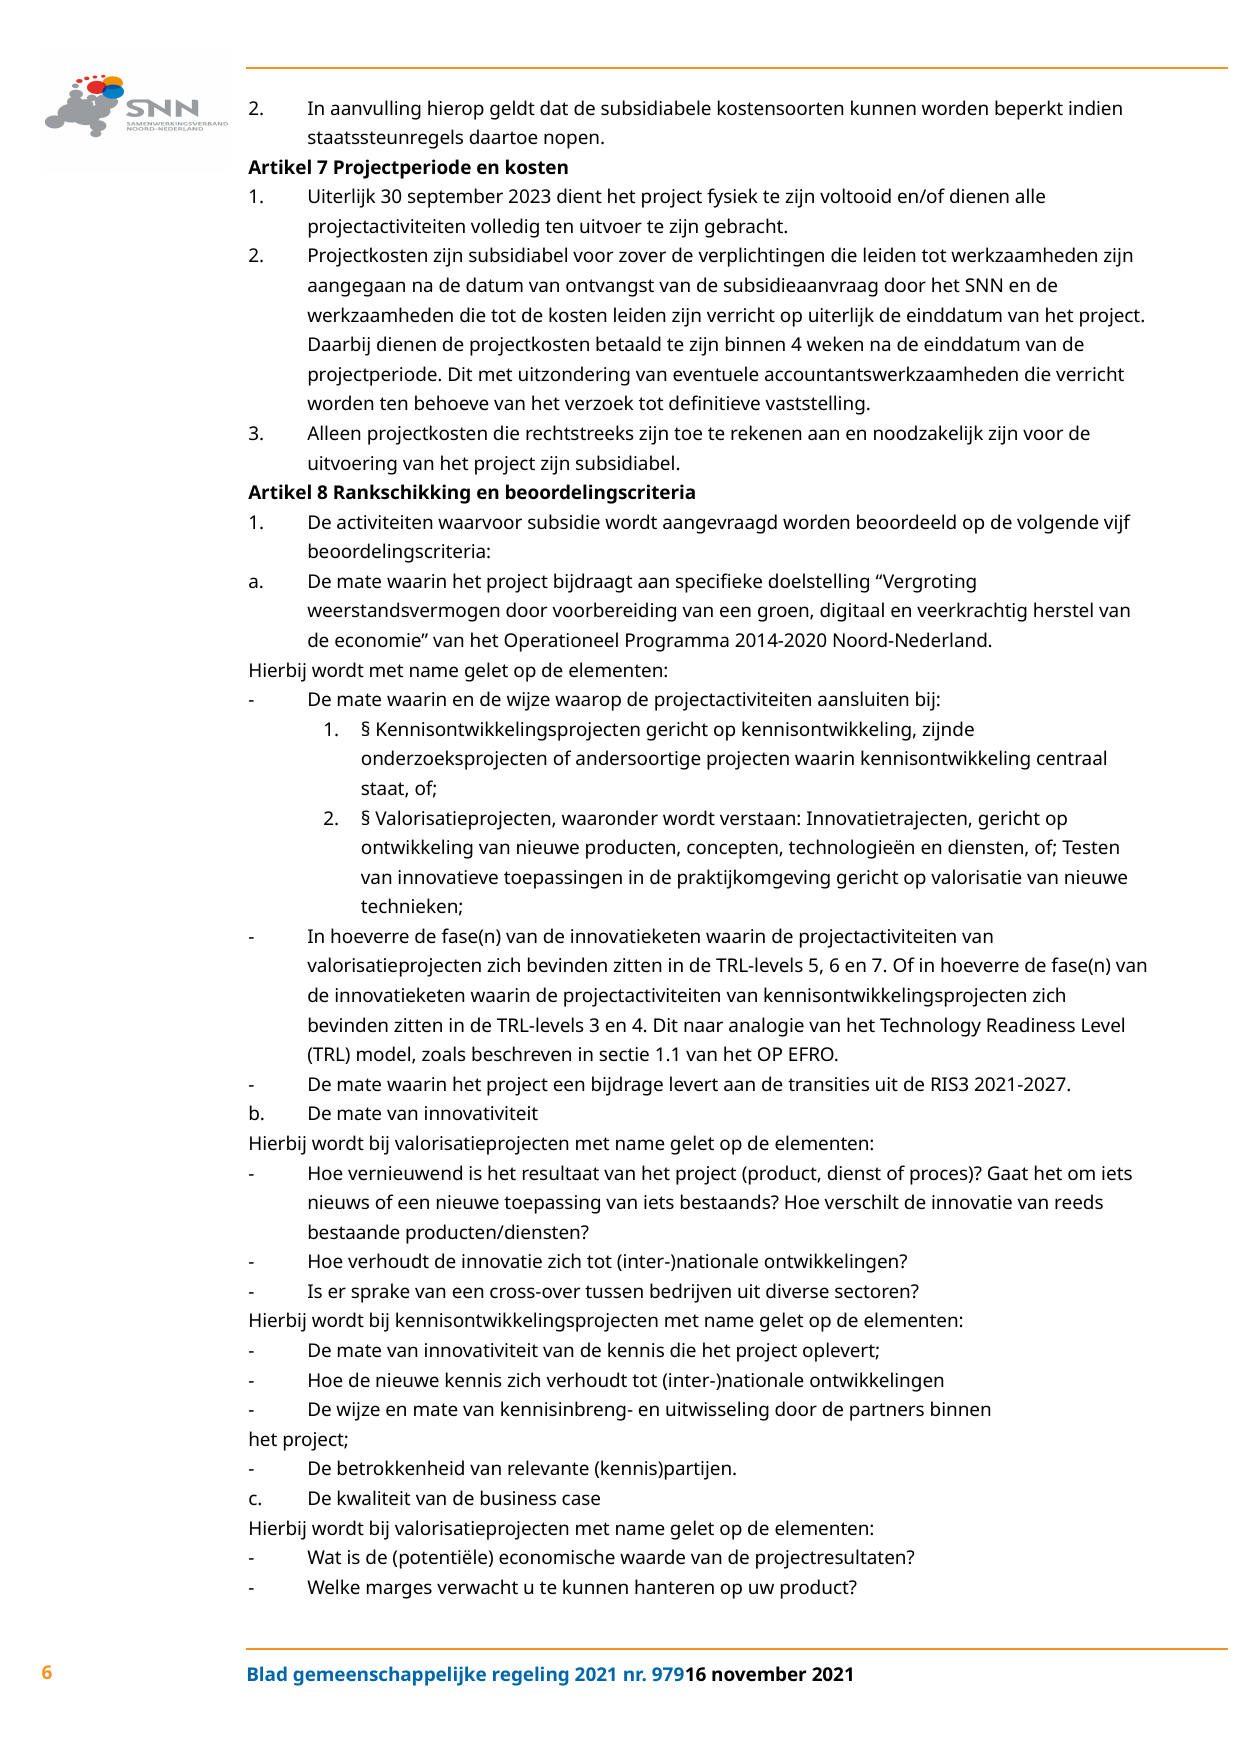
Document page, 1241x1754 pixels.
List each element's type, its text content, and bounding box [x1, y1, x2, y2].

list De wijze en mate van kennisinbreng- en uitwisseling door de partners binnen [248, 1396, 1152, 1422]
list In aanvulling hierop geldt dat de subsidiabele kostensoorten kunnen worden beperkt indien staatssteunregels daartoe nopen. [248, 95, 1152, 150]
picture [41, 47, 231, 172]
list De mate waarin het project een bijdrage levert aan de transities uit de RIS3 2021-2027. [248, 1071, 1152, 1097]
list Wat is de (potentiële) economische waarde van de projectresultaten? [248, 1544, 1152, 1570]
list De mate waarin het project bijdraagt aan specifieke doelstelling “Vergroting weerstandsvermogen door voorbereiding van een groen, digitaal en veerkrachtig herstel van de economie” van het Operationeel Programma 2014-2020 Noord-Nederland. [248, 568, 1152, 653]
text het project; [248, 1426, 1152, 1452]
list De kwaliteit van de business case [248, 1485, 1152, 1511]
list Hoe vernieuwend is het resultaat van het project (product, dienst of proces)? Gaat het om iets nieuws of een nieuwe toepassing van iets bestaands? Hoe verschilt de innovatie van reeds bestaande producten/diensten? [248, 1160, 1152, 1245]
text Hierbij wordt met name gelet op de elementen: [248, 657, 1152, 683]
list Alleen projectkosten die rechtstreeks zijn toe te rekenen aan en noodzakelijk zijn voor de uitvoering van het project zijn subsidiabel. [248, 420, 1152, 476]
list De mate van innovativiteit [248, 1101, 1152, 1126]
text Hierbij wordt bij kennisontwikkelingsprojecten met name gelet op de elementen: [248, 1308, 1152, 1333]
list Uiterlijk 30 september 2023 dient het project fysiek te zijn voltooid en/of dienen alle projectactiviteiten volledig ten uitvoer te zijn gebracht. [248, 183, 1152, 239]
text Hierbij wordt bij valorisatieprojecten met name gelet op de elementen: [248, 1515, 1152, 1541]
list De mate waarin en de wijze waarop de projectactiviteiten aansluiten bij: [248, 686, 1152, 712]
list § Valorisatieprojecten, waaronder wordt verstaan: Innovatietrajecten, gericht op ontwikkeling van nieuwe producten, concepten, technologieën en diensten, of; Testen van innovatieve toepassingen in de praktijkomgeving gericht op valorisatie van nieuwe technieken; [323, 805, 1152, 919]
list § Kennisontwikkelingsprojecten gericht op kennisontwikkeling, zijnde onderzoeksprojecten of andersoortige projecten waarin kennisontwikkeling centraal staat, of; [323, 716, 1152, 801]
list Projectkosten zijn subsidiabel voor zover de verplichtingen die leiden tot werkzaamheden zijn aangegaan na de datum van ontvangst van de subsidieaanvraag door het SNN en de werkzaamheden die tot de kosten leiden zijn verricht op uiterlijk de einddatum van het project. Daarbij dienen de projectkosten betaald te zijn binnen 4 weken na de einddatum van de projectperiode. Dit met uitzondering van eventuele accountantswerkzaamheden die verricht worden ten behoeve van het verzoek tot definitieve vaststelling. [248, 243, 1152, 416]
list De activiteiten waarvoor subsidie wordt aangevraagd worden beoordeeld op de volgende vijf beoordelingscriteria: [248, 509, 1152, 564]
text Artikel 7 Projectperiode en kosten [248, 154, 1152, 180]
list In hoeverre de fase(n) van de innovatieketen waarin de projectactiviteiten van valorisatieprojecten zich bevinden zitten in de TRL-levels 5, 6 en 7. Of in hoeverre de fase(n) van de innovatieketen waarin de projectactiviteiten van kennisontwikkelingsprojecten zich bevinden zitten in de TRL-levels 3 en 4. Dit naar analogie van het Technology Readiness Level (TRL) model, zoals beschreven in sectie 1.1 van het OP EFRO. [248, 923, 1152, 1067]
text Artikel 8 Rankschikking en beoordelingscriteria [248, 479, 1152, 505]
list Hoe verhoudt de innovatie zich tot (inter-)nationale ontwikkelingen? [248, 1248, 1152, 1274]
list Welke marges verwacht u te kunnen hanteren op uw product? [248, 1574, 1152, 1600]
text Hierbij wordt bij valorisatieprojecten met name gelet op de elementen: [248, 1130, 1152, 1156]
list Hoe de nieuwe kennis zich verhoudt tot (inter-)nationale ontwikkelingen [248, 1367, 1152, 1393]
list Is er sprake van een cross-over tussen bedrijven uit diverse sectoren? [248, 1278, 1152, 1304]
list De mate van innovativiteit van de kennis die het project oplevert; [248, 1337, 1152, 1363]
list De betrokkenheid van relevante (kennis)partijen. [248, 1456, 1152, 1481]
